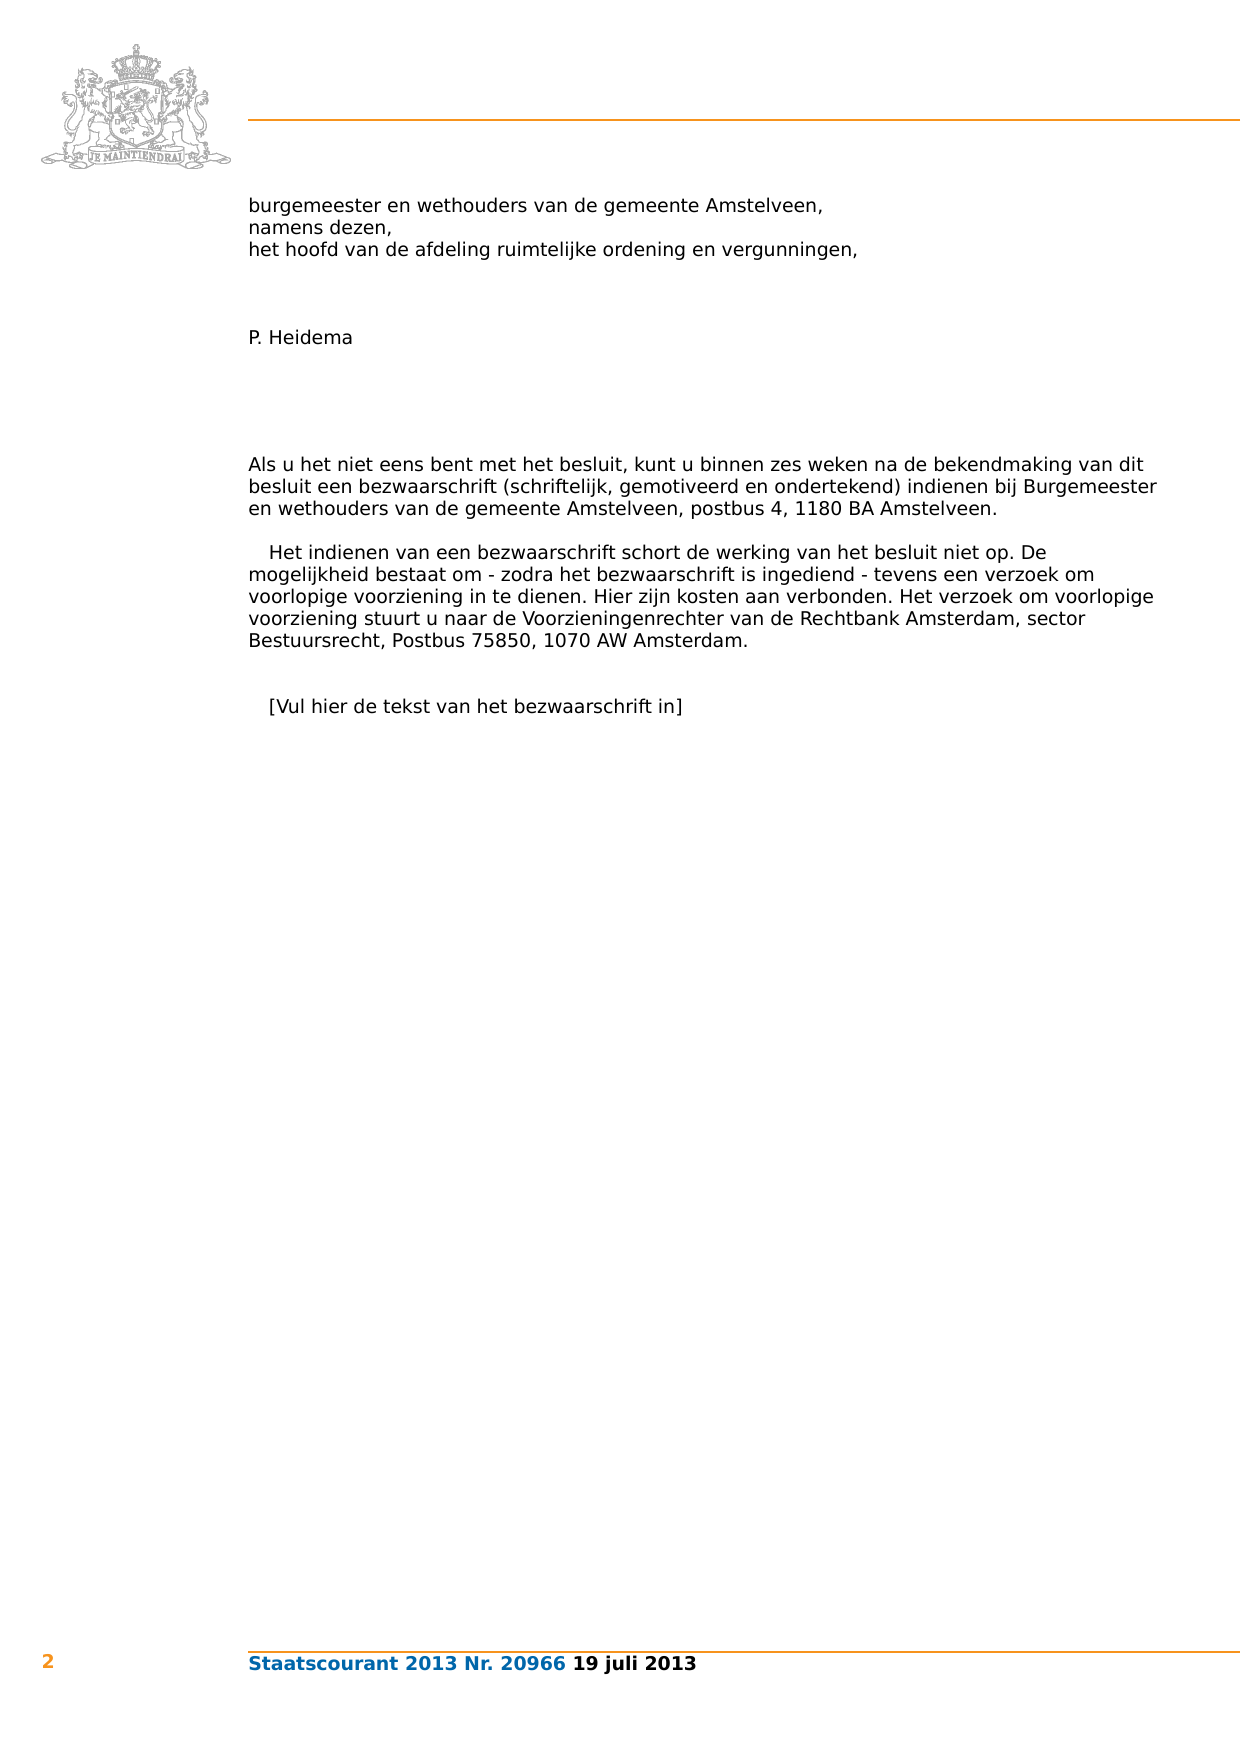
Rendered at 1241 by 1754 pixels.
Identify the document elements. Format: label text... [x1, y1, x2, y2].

text P. Heidema [248, 327, 1163, 349]
text Als u het niet eens bent met het besluit, kunt u binnen zes weken na de bekendmaking van dit besluit een bezwaarschrift (schriftelijk, gemotiveerd en ondertekend) indienen bij Burgemeester en wethouders van de gemeente Amstelveen, postbus 4, 1180 BA Amstelveen. [248, 454, 1163, 520]
picture [41, 44, 231, 169]
text [Vul hier de tekst van het bezwaarschrift in] [248, 696, 1163, 718]
text namens dezen, [248, 217, 1163, 239]
text het hoofd van de afdeling ruimtelijke ordening en vergunningen, [248, 239, 1163, 261]
text Het indienen van een bezwaarschrift schort de werking van het besluit niet op. De mogelijkheid bestaat om - zodra het bezwaarschrift is ingediend - tevens een verzoek om voorlopige voorziening in te dienen. Hier zijn kosten aan verbonden. Het verzoek om voorlopige voorziening stuurt u naar de Voorzieningenrechter van de Rechtbank Amsterdam, sector Bestuursrecht, Postbus 75850, 1070 AW Amsterdam. [248, 542, 1163, 652]
text burgemeester en wethouders van de gemeente Amstelveen, [248, 195, 1163, 217]
